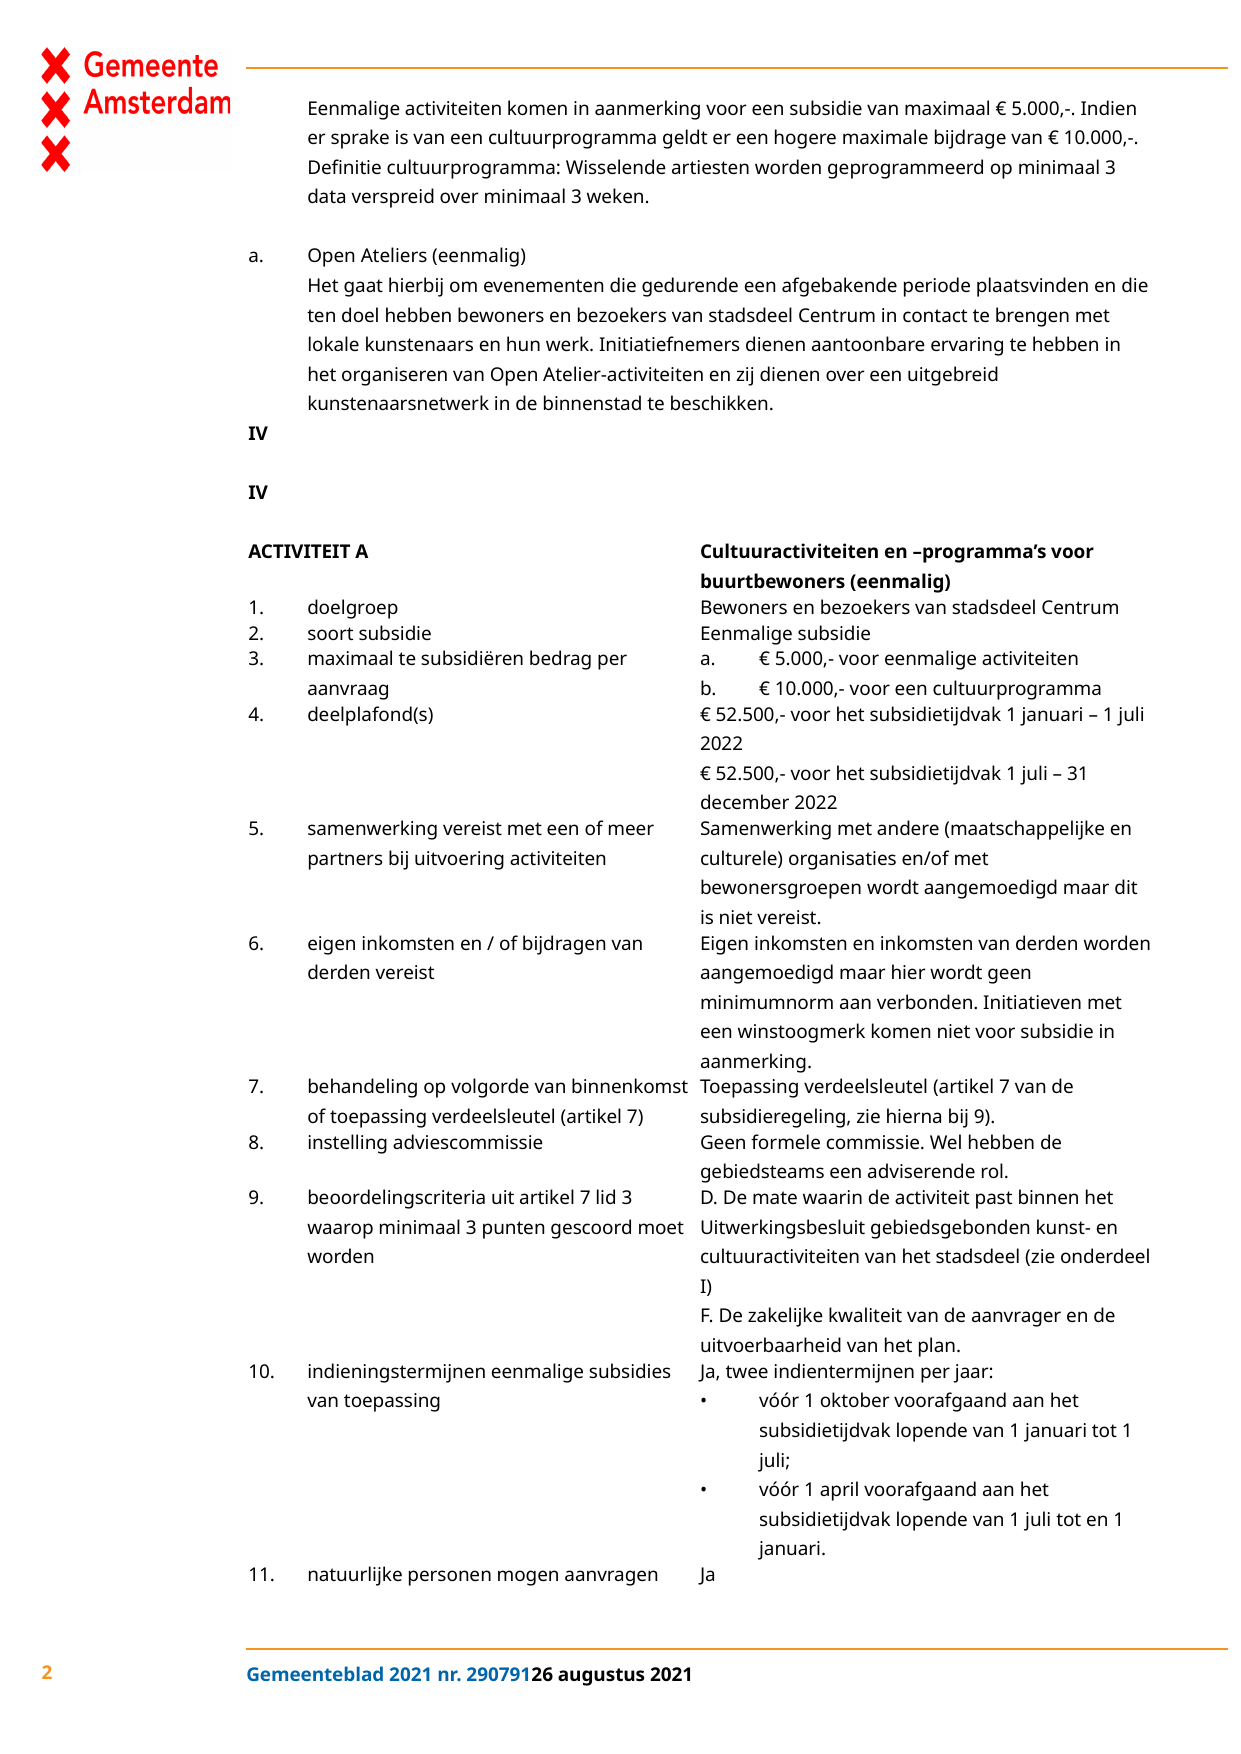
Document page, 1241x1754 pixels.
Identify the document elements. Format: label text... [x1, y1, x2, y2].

table_cell eigen inkomsten en / of bijdragen van derden vereist [248, 930, 700, 1074]
table_cell soort subsidie [248, 620, 700, 645]
text IV [248, 420, 1152, 446]
table_cell natuurlijke personen mogen aanvragen [248, 1561, 700, 1587]
table_cell doelgroep [248, 594, 700, 620]
table_cell Eenmalige subsidie [700, 620, 1152, 645]
table_cell instelling adviescommissie [248, 1129, 700, 1184]
table_cell € 5.000,- voor eenmalige activiteiten € 10.000,- voor een cultuurprogramma [700, 645, 1152, 701]
table_cell Toepassing verdeelsleutel (artikel 7 van de subsidieregeling, zie hierna bij 9). [700, 1074, 1152, 1129]
table_cell deelplafond(s) [248, 701, 700, 815]
table_cell Ja, twee indientermijnen per jaar: vóór 1 oktober voorafgaand aan het subsidietijdvak lopende van 1 januari tot 1 juli; vóór 1 april voorafgaand aan het subsidietijdvak lopende van 1 juli tot en 1 januari. [700, 1358, 1152, 1561]
table_cell Ja [700, 1561, 1152, 1587]
list Het gaat hierbij om evenementen die gedurende een afgebakende periode plaatsvinden en die ten doel hebben bewoners en bezoekers van stadsdeel Centrum in contact te brengen met lokale kunstenaars en hun werk. Initiatiefnemers dienen aantoonbare ervaring te hebben in het organiseren van Open Atelier-activiteiten en zij dienen over een uitgebreid kunstenaarsnetwerk in de binnenstad te beschikken. [248, 272, 1152, 416]
table_cell Bewoners en bezoekers van stadsdeel Centrum [700, 594, 1152, 620]
table_header ACTIVITEIT A [248, 539, 700, 594]
table_cell € 52.500,- voor het subsidietijdvak 1 januari – 1 juli 2022 € 52.500,- voor het subsidietijdvak 1 juli – 31 december 2022 [700, 701, 1152, 815]
list Eenmalige activiteiten komen in aanmerking voor een subsidie van maximaal € 5.000,-. Indien er sprake is van een cultuurprogramma geldt er een hogere maximale bijdrage van € 10.000,-. Definitie cultuurprogramma: Wisselende artiesten worden geprogrammeerd op minimaal 3 data verspreid over minimaal 3 weken. [248, 95, 1152, 209]
table_cell D. De mate waarin de activiteit past binnen het Uitwerkingsbesluit gebiedsgebonden kunst- en cultuuractiviteiten van het stadsdeel (zie onderdeel I) F. De zakelijke kwaliteit van de aanvrager en de uitvoerbaarheid van het plan. [700, 1184, 1152, 1358]
table_cell beoordelingscriteria uit artikel 7 lid 3 waarop minimaal 3 punten gescoord moet worden [248, 1184, 700, 1358]
table_cell behandeling op volgorde van binnenkomst of toepassing verdeelsleutel (artikel 7) [248, 1074, 700, 1129]
table_cell Samenwerking met andere (maatschappelijke en culturele) organisaties en/of met bewonersgroepen wordt aangemoedigd maar dit is niet vereist. [700, 815, 1152, 930]
table_cell Eigen inkomsten en inkomsten van derden worden aangemoedigd maar hier wordt geen minimumnorm aan verbonden. Initiatieven met een winstoogmerk komen niet voor subsidie in aanmerking. [700, 930, 1152, 1074]
table_header Cultuuractiviteiten en –programma’s voor buurtbewoners (eenmalig) [700, 539, 1152, 594]
table_cell samenwerking vereist met een of meer partners bij uitvoering activiteiten [248, 815, 700, 930]
table_cell Geen formele commissie. Wel hebben de gebiedsteams een adviserende rol. [700, 1129, 1152, 1184]
text IV [248, 479, 1152, 505]
list Open Ateliers (eenmalig) [248, 243, 1152, 268]
picture [41, 47, 231, 172]
table_cell indieningstermijnen eenmalige subsidies van toepassing [248, 1358, 700, 1561]
table_cell maximaal te subsidiëren bedrag per aanvraag [248, 645, 700, 701]
